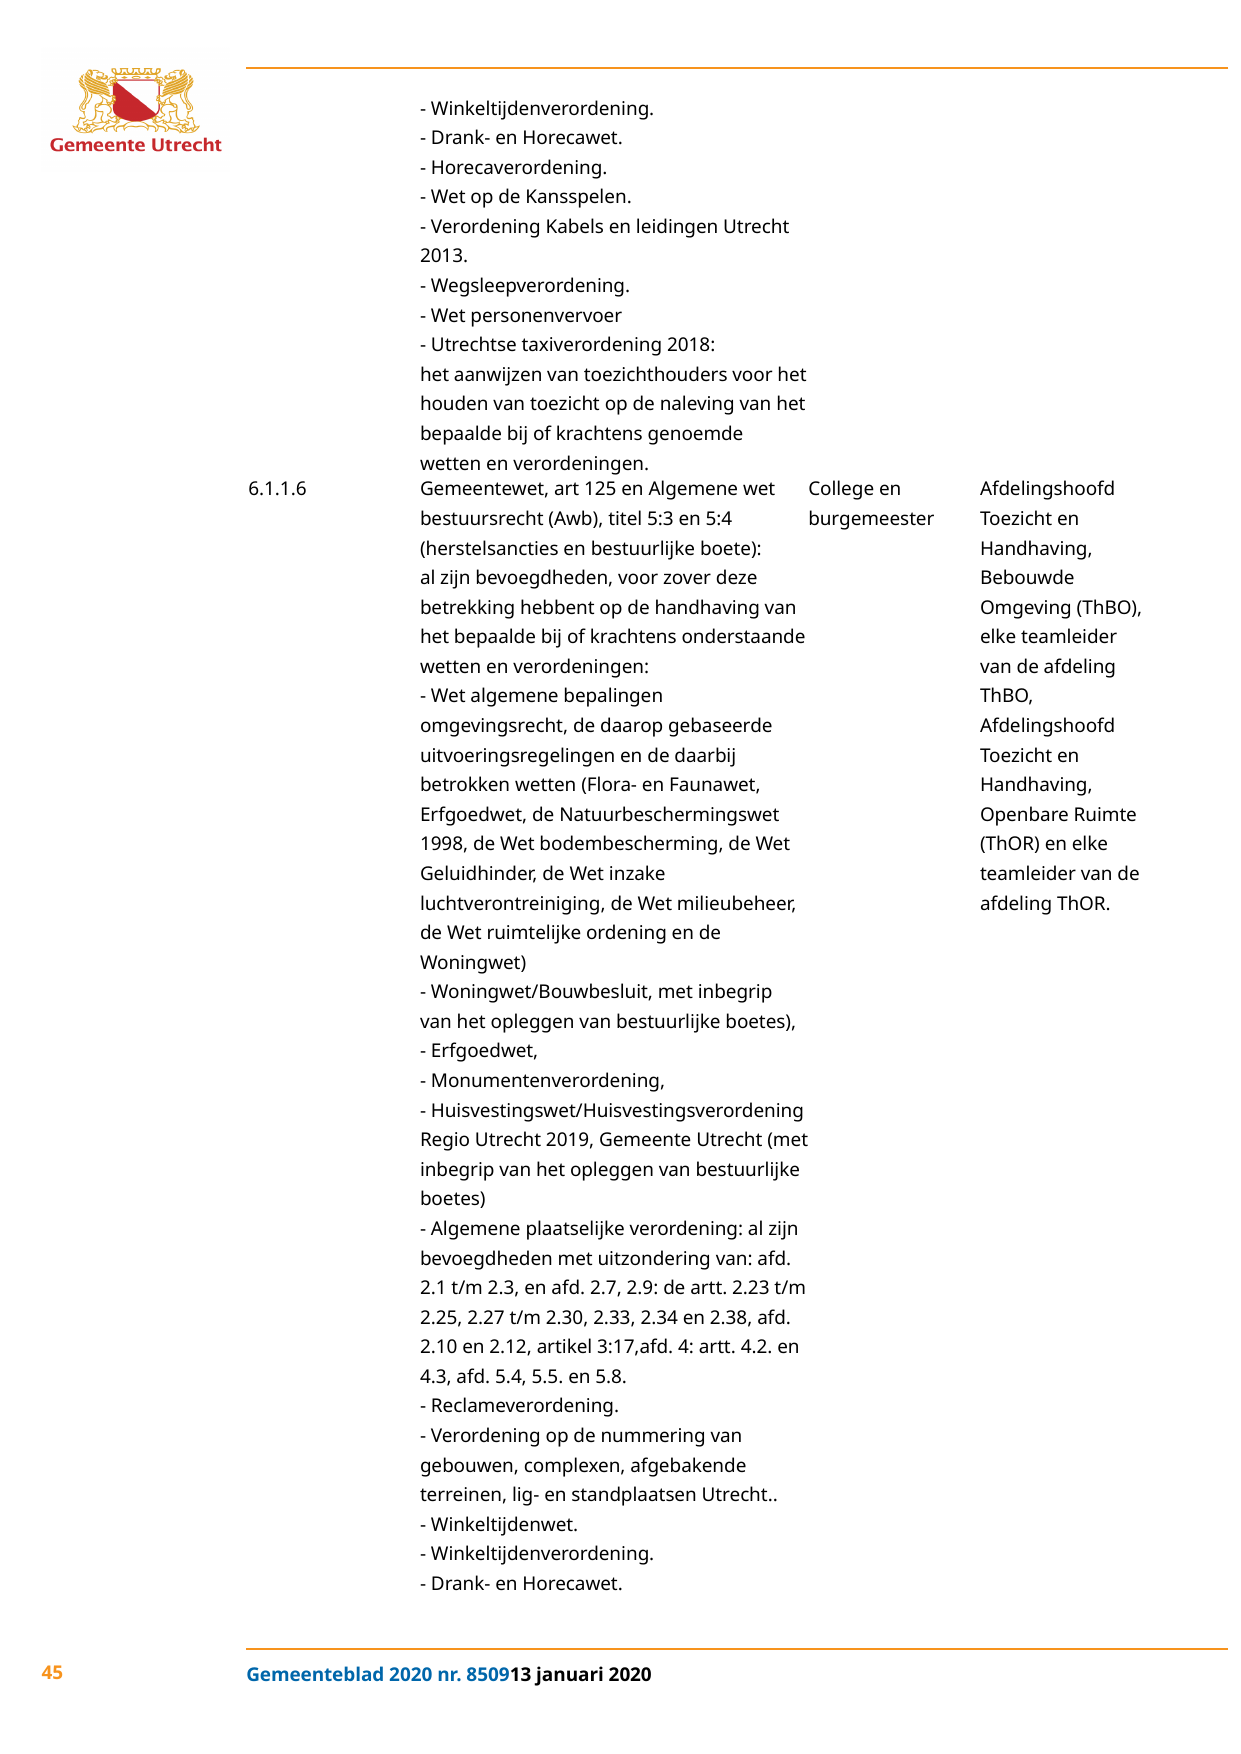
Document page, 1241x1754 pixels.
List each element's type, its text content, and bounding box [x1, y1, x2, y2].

table_cell [980, 95, 1152, 476]
picture [41, 47, 231, 172]
table_cell [808, 95, 980, 476]
table_cell 6.1.1.6 [248, 476, 420, 1596]
table_cell - Winkeltijdenverordening. - Drank- en Horecawet. - Horecaverordening. - Wet op de Kansspelen. - Verordening Kabels en leidingen Utrecht 2013. - Wegsleepverordening. - Wet personenvervoer - Utrechtse taxiverordening 2018: het aanwijzen van toezichthouders voor het houden van toezicht op de naleving van het bepaalde bij of krachtens genoemde wetten en verordeningen. [420, 95, 808, 476]
table_cell College en burgemeester [808, 476, 980, 1596]
table_cell Afdelingshoofd Toezicht en Handhaving, Bebouwde Omgeving (ThBO), elke teamleider van de afdeling ThBO, Afdelingshoofd Toezicht en Handhaving, Openbare Ruimte (ThOR) en elke teamleider van de afdeling ThOR. [980, 476, 1152, 1596]
table_cell [248, 95, 420, 476]
table_cell Gemeentewet, art 125 en Algemene wet bestuursrecht (Awb), titel 5:3 en 5:4 (herstelsancties en bestuurlijke boete): al zijn bevoegdheden, voor zover deze betrekking hebbent op de handhaving van het bepaalde bij of krachtens onderstaande wetten en verordeningen: - Wet algemene bepalingen omgevingsrecht, de daarop gebaseerde uitvoeringsregelingen en de daarbij betrokken wetten (Flora- en Faunawet, Erfgoedwet, de Natuurbeschermingswet 1998, de Wet bodembescherming, de Wet Geluidhinder, de Wet inzake luchtverontreiniging, de Wet milieubeheer, de Wet ruimtelijke ordening en de Woningwet) - Woningwet/Bouwbesluit, met inbegrip van het opleggen van bestuurlijke boetes), - Erfgoedwet, - Monumentenverordening, - Huisvestingswet/Huisvestingsverordening Regio Utrecht 2019, Gemeente Utrecht (met inbegrip van het opleggen van bestuurlijke boetes) - Algemene plaatselijke verordening: al zijn bevoegdheden met uitzondering van: afd. 2.1 t/m 2.3, en afd. 2.7, 2.9: de artt. 2.23 t/m 2.25, 2.27 t/m 2.30, 2.33, 2.34 en 2.38, afd. 2.10 en 2.12, artikel 3:17,afd. 4: artt. 4.2. en 4.3, afd. 5.4, 5.5. en 5.8. - Reclameverordening. - Verordening op de nummering van gebouwen, complexen, afgebakende terreinen, lig- en standplaatsen Utrecht.. - Winkeltijdenwet. - Winkeltijdenverordening. - Drank- en Horecawet. [420, 476, 808, 1596]
